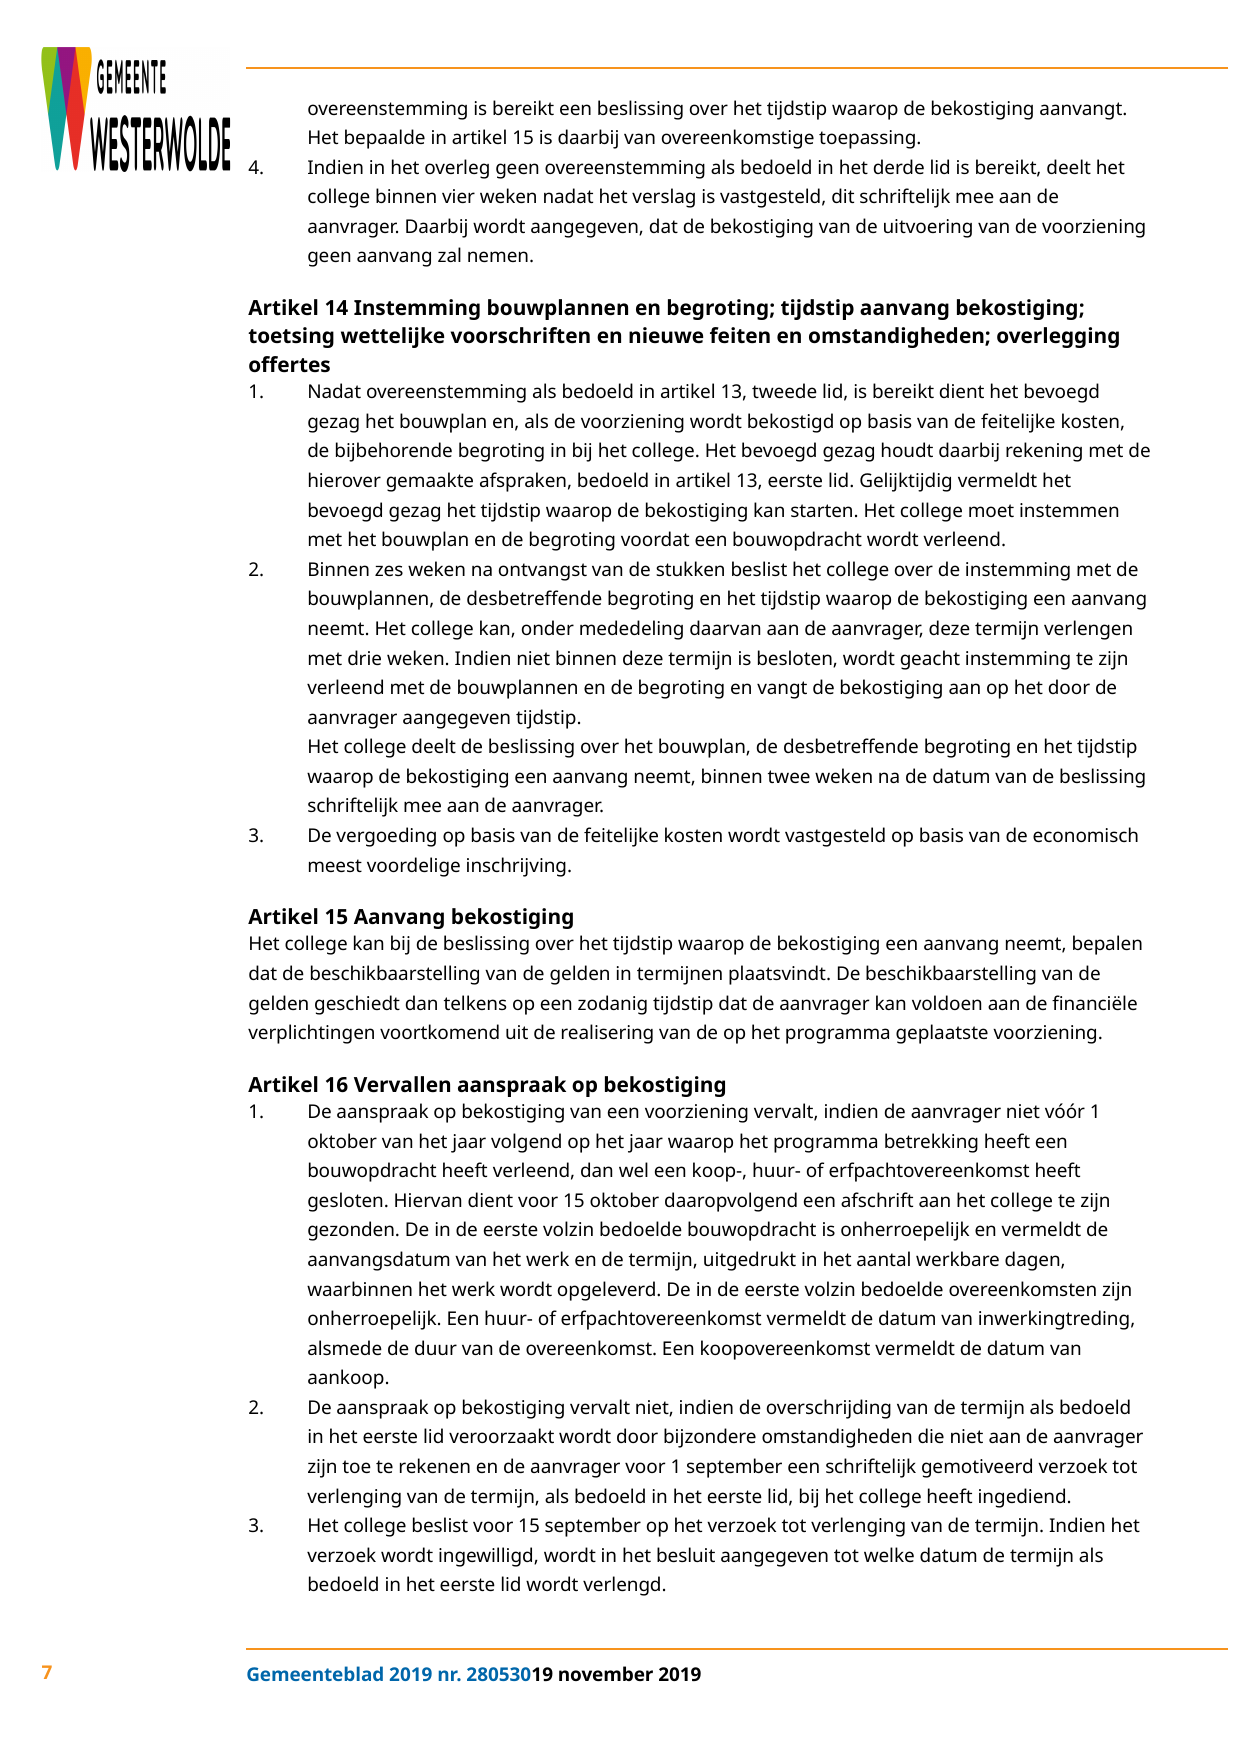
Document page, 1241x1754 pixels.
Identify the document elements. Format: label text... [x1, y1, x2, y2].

list Indien in het overleg geen overeenstemming als bedoeld in het derde lid is bereikt, deelt het college binnen vier weken nadat het verslag is vastgesteld, dit schriftelijk mee aan de aanvrager. Daarbij wordt aangegeven, dat de bekostiging van de uitvoering van de voorziening geen aanvang zal nemen. [248, 154, 1152, 268]
text Artikel 16 Vervallen aanspraak op bekostiging [248, 1070, 1152, 1098]
list De aanspraak op bekostiging van een voorziening vervalt, indien de aanvrager niet vóór 1 oktober van het jaar volgend op het jaar waarop het programma betrekking heeft een bouwopdracht heeft verleend, dan wel een koop-, huur- of erfpachtovereenkomst heeft gesloten. Hiervan dient voor 15 oktober daaropvolgend een afschrift aan het college te zijn gezonden. De in de eerste volzin bedoelde bouwopdracht is onherroepelijk en vermeldt de aanvangsdatum van het werk en de termijn, uitgedrukt in het aantal werkbare dagen, waarbinnen het werk wordt opgeleverd. De in de eerste volzin bedoelde overeenkomsten zijn onherroepelijk. Een huur- of erfpachtovereenkomst vermeldt de datum van inwerkingtreding, alsmede de duur van de overeenkomst. Een koopovereenkomst vermeldt de datum van aankoop. [248, 1098, 1152, 1390]
list Nadat overeenstemming als bedoeld in artikel 13, tweede lid, is bereikt dient het bevoegd gezag het bouwplan en, als de voorziening wordt bekostigd op basis van de feitelijke kosten, de bijbehorende begroting in bij het college. Het bevoegd gezag houdt daarbij rekening met de hierover gemaakte afspraken, bedoeld in artikel 13, eerste lid. Gelijktijdig vermeldt het bevoegd gezag het tijdstip waarop de bekostiging kan starten. Het college moet instemmen met het bouwplan en de begroting voordat een bouwopdracht wordt verleend. [248, 378, 1152, 552]
list overeenstemming is bereikt een beslissing over het tijdstip waarop de bekostiging aanvangt. Het bepaalde in artikel 15 is daarbij van overeenkomstige toepassing. [248, 95, 1152, 150]
picture [41, 47, 231, 172]
list De aanspraak op bekostiging vervalt niet, indien de overschrijding van de termijn als bedoeld in het eerste lid veroorzaakt wordt door bijzondere omstandigheden die niet aan de aanvrager zijn toe te rekenen en de aanvrager voor 1 september een schriftelijk gemotiveerd verzoek tot verlenging van de termijn, als bedoeld in het eerste lid, bij het college heeft ingediend. [248, 1394, 1152, 1508]
text Artikel 15 Aanvang bekostiging [248, 902, 1152, 931]
text Het college kan bij de beslissing over het tijdstip waarop de bekostiging een aanvang neemt, bepalen dat de beschikbaarstelling van de gelden in termijnen plaatsvindt. De beschikbaarstelling van de gelden geschiedt dan telkens op een zodanig tijdstip dat de aanvrager kan voldoen aan de financiële verplichtingen voortkomend uit de realisering van de op het programma geplaatste voorziening. [248, 931, 1152, 1045]
list Het college beslist voor 15 september op het verzoek tot verlenging van de termijn. Indien het verzoek wordt ingewilligd, wordt in het besluit aangegeven tot welke datum de termijn als bedoeld in het eerste lid wordt verlengd. [248, 1512, 1152, 1597]
list Binnen zes weken na ontvangst van de stukken beslist het college over de instemming met de bouwplannen, de desbetreffende begroting en het tijdstip waarop de bekostiging een aanvang neemt. Het college kan, onder mededeling daarvan aan de aanvrager, deze termijn verlengen met drie weken. Indien niet binnen deze termijn is besloten, wordt geacht instemming te zijn verleend met de bouwplannen en de begroting en vangt de bekostiging aan op het door de aanvrager aangegeven tijdstip. [248, 556, 1152, 729]
list Het college deelt de beslissing over het bouwplan, de desbetreffende begroting en het tijdstip waarop de bekostiging een aanvang neemt, binnen twee weken na de datum van de beslissing schriftelijk mee aan de aanvrager. [248, 733, 1152, 818]
list De vergoeding op basis van de feitelijke kosten wordt vastgesteld op basis van de economisch meest voordelige inschrijving. [248, 822, 1152, 877]
text Artikel 14 Instemming bouwplannen en begroting; tijdstip aanvang bekostiging; toetsing wettelijke voorschriften en nieuwe feiten en omstandigheden; overlegging offertes [248, 293, 1152, 378]
